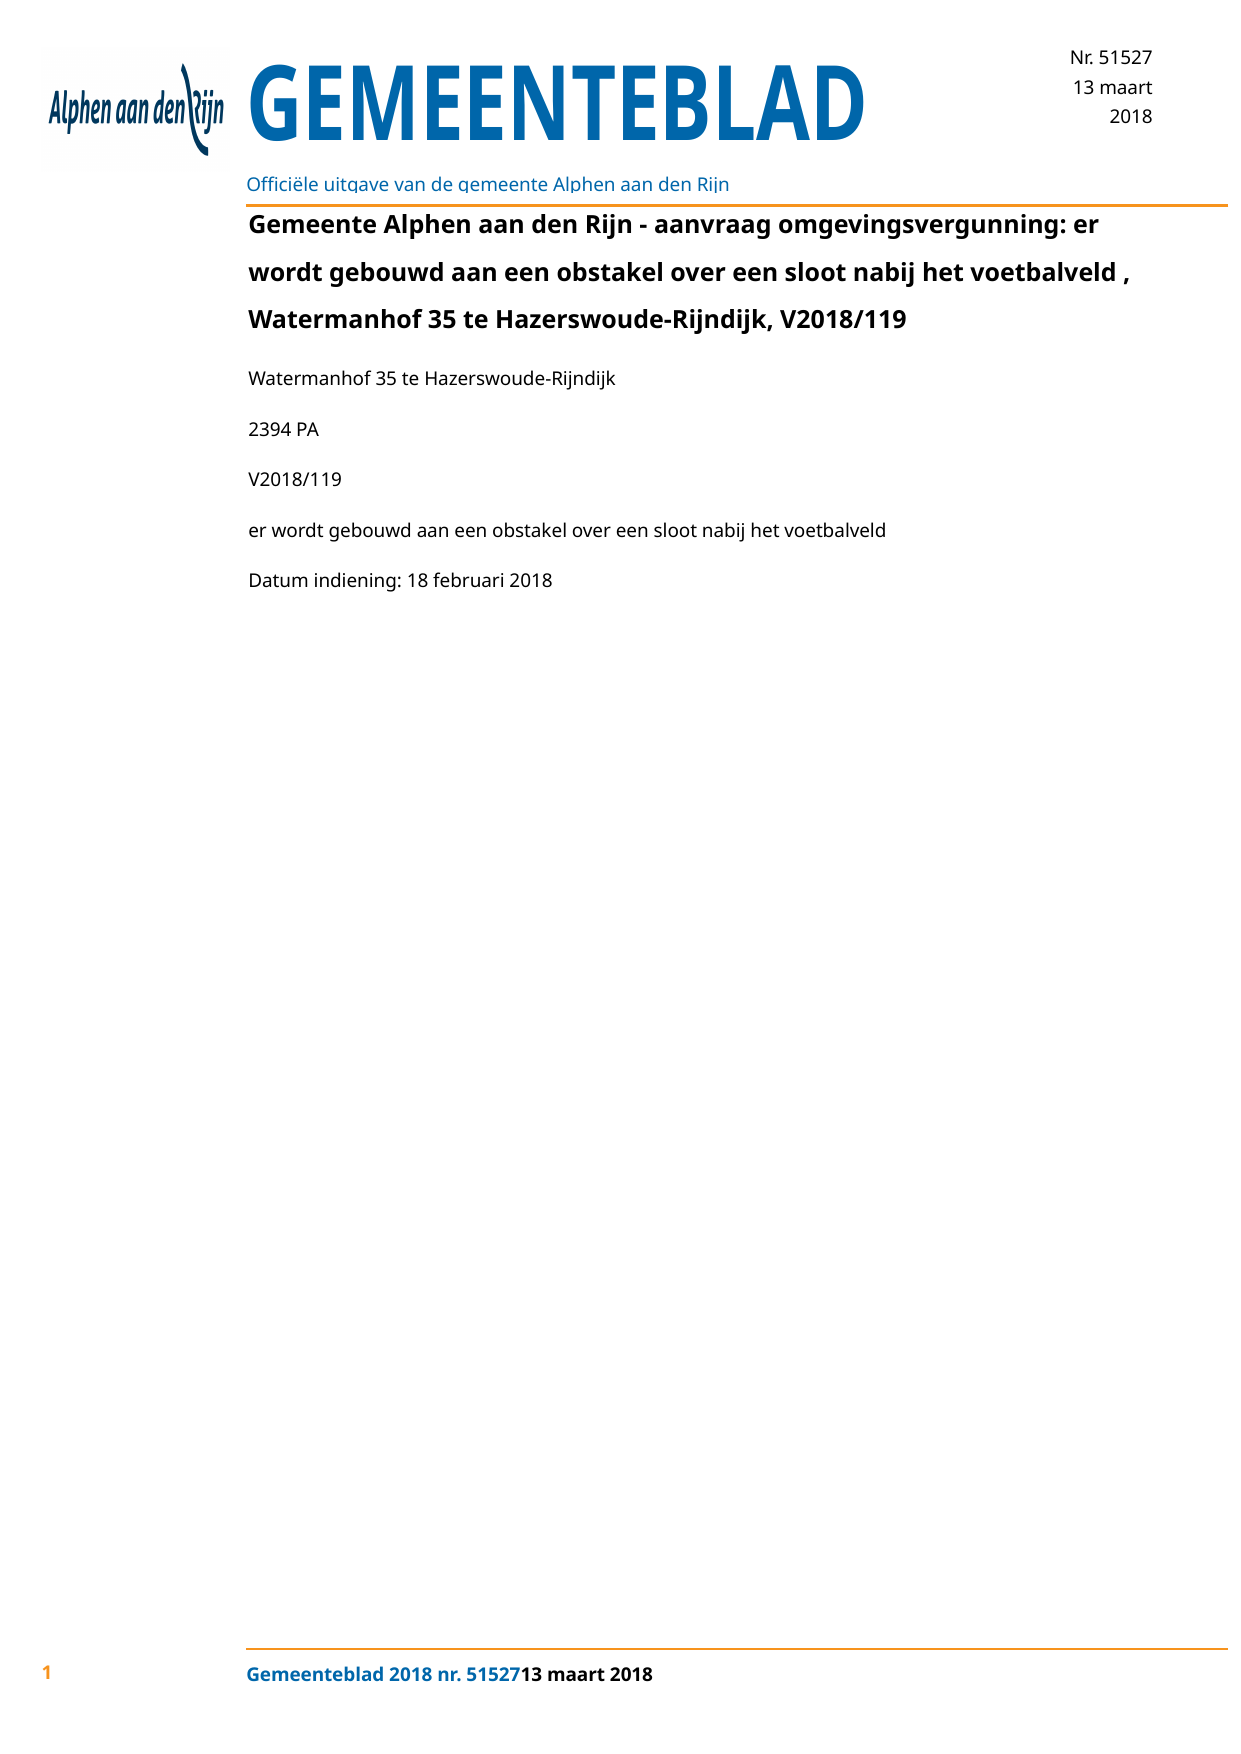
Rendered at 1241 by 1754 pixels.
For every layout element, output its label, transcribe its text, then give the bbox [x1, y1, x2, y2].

text Gemeente Alphen aan den Rijn - aanvraag omgevingsvergunning: er wordt gebouwd aan een obstakel over een sloot nabij het voetbalveld , Watermanhof 35 te Hazerswoude-Rijndijk, V2018/119 [248, 207, 1152, 336]
text er wordt gebouwd aan een obstakel over een sloot nabij het voetbalveld [248, 517, 1152, 542]
text Datum indiening: 18 februari 2018 [248, 567, 1152, 593]
picture [41, 47, 231, 172]
text Watermanhof 35 te Hazerswoude-Rijndijk [248, 366, 1152, 391]
text 2394 PA [248, 416, 1152, 442]
text V2018/119 [248, 466, 1152, 492]
